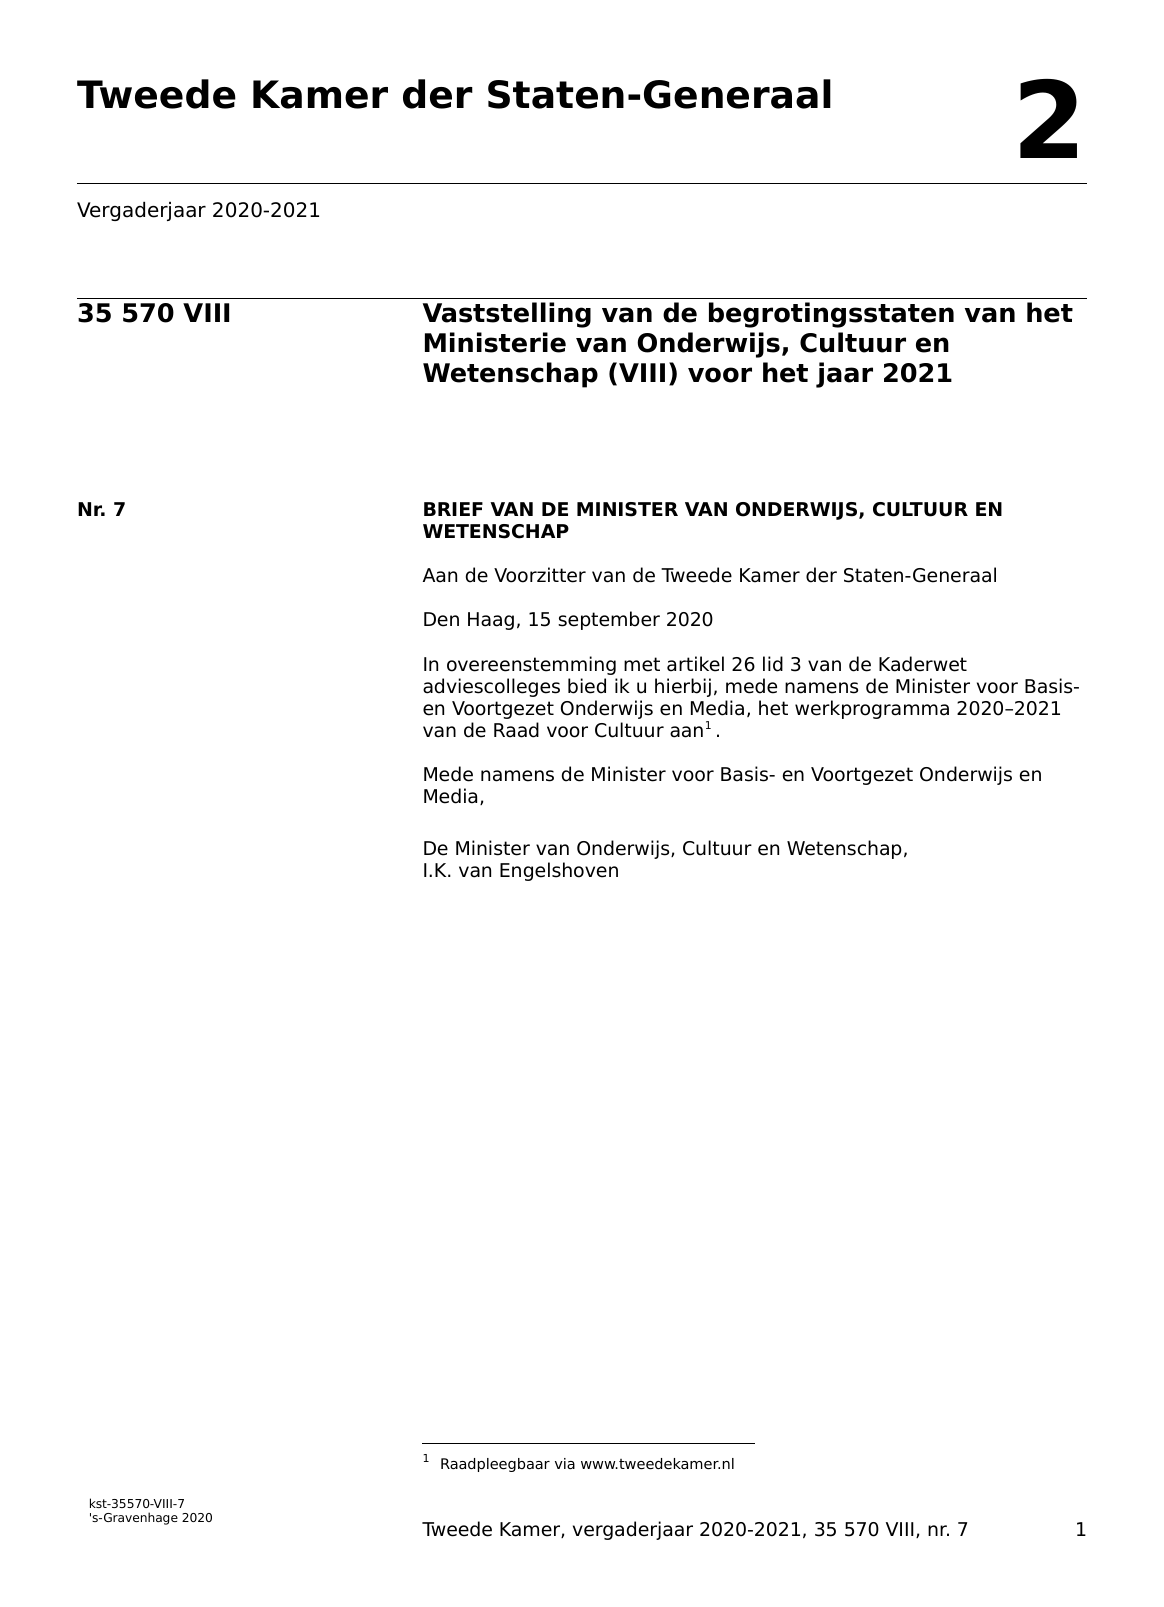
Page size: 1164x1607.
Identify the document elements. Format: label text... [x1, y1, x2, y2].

table_cell Vergaderjaar 2020-2021 [77, 184, 1087, 298]
text kst-35570-VIII-7 [88, 1497, 323, 1511]
text Mede namens de Minister voor Basis- en Voortgezet Onderwijs en Media, [422, 764, 1087, 808]
text In overeenstemming met artikel 26 lid 3 van de Kaderwet adviescolleges bied ik u hierbij, mede namens de Minister voor Basis- en Voortgezet Onderwijs en Media, het werkprogramma 2020–2021 van de Raad voor Cultuur aan. [422, 653, 1087, 741]
text Den Haag, 15 september 2020 [422, 609, 1087, 631]
text 's-Gravenhage 2020 [88, 1511, 323, 1525]
text De Minister van Onderwijs, Cultuur en Wetenschap, I.K. van Engelshoven [422, 838, 1087, 882]
text Raadpleegbaar via www.tweedekamer.nl [422, 1452, 1087, 1474]
subtitle 35 570 VIII Vaststelling van de begrotingsstaten van het Ministerie van Onderwijs, Cultuur en Wetenschap (VIII) voor het jaar 2021 [77, 299, 1087, 388]
table_header 2 [886, 59, 1087, 183]
text Aan de Voorzitter van de Tweede Kamer der Staten-Generaal [422, 565, 1087, 587]
subtitle Nr. 7 BRIEF VAN DE MINISTER VAN ONDERWIJS, CULTUUR EN WETENSCHAP [77, 499, 1087, 543]
table_header Tweede Kamer der Staten-Generaal [77, 59, 886, 183]
